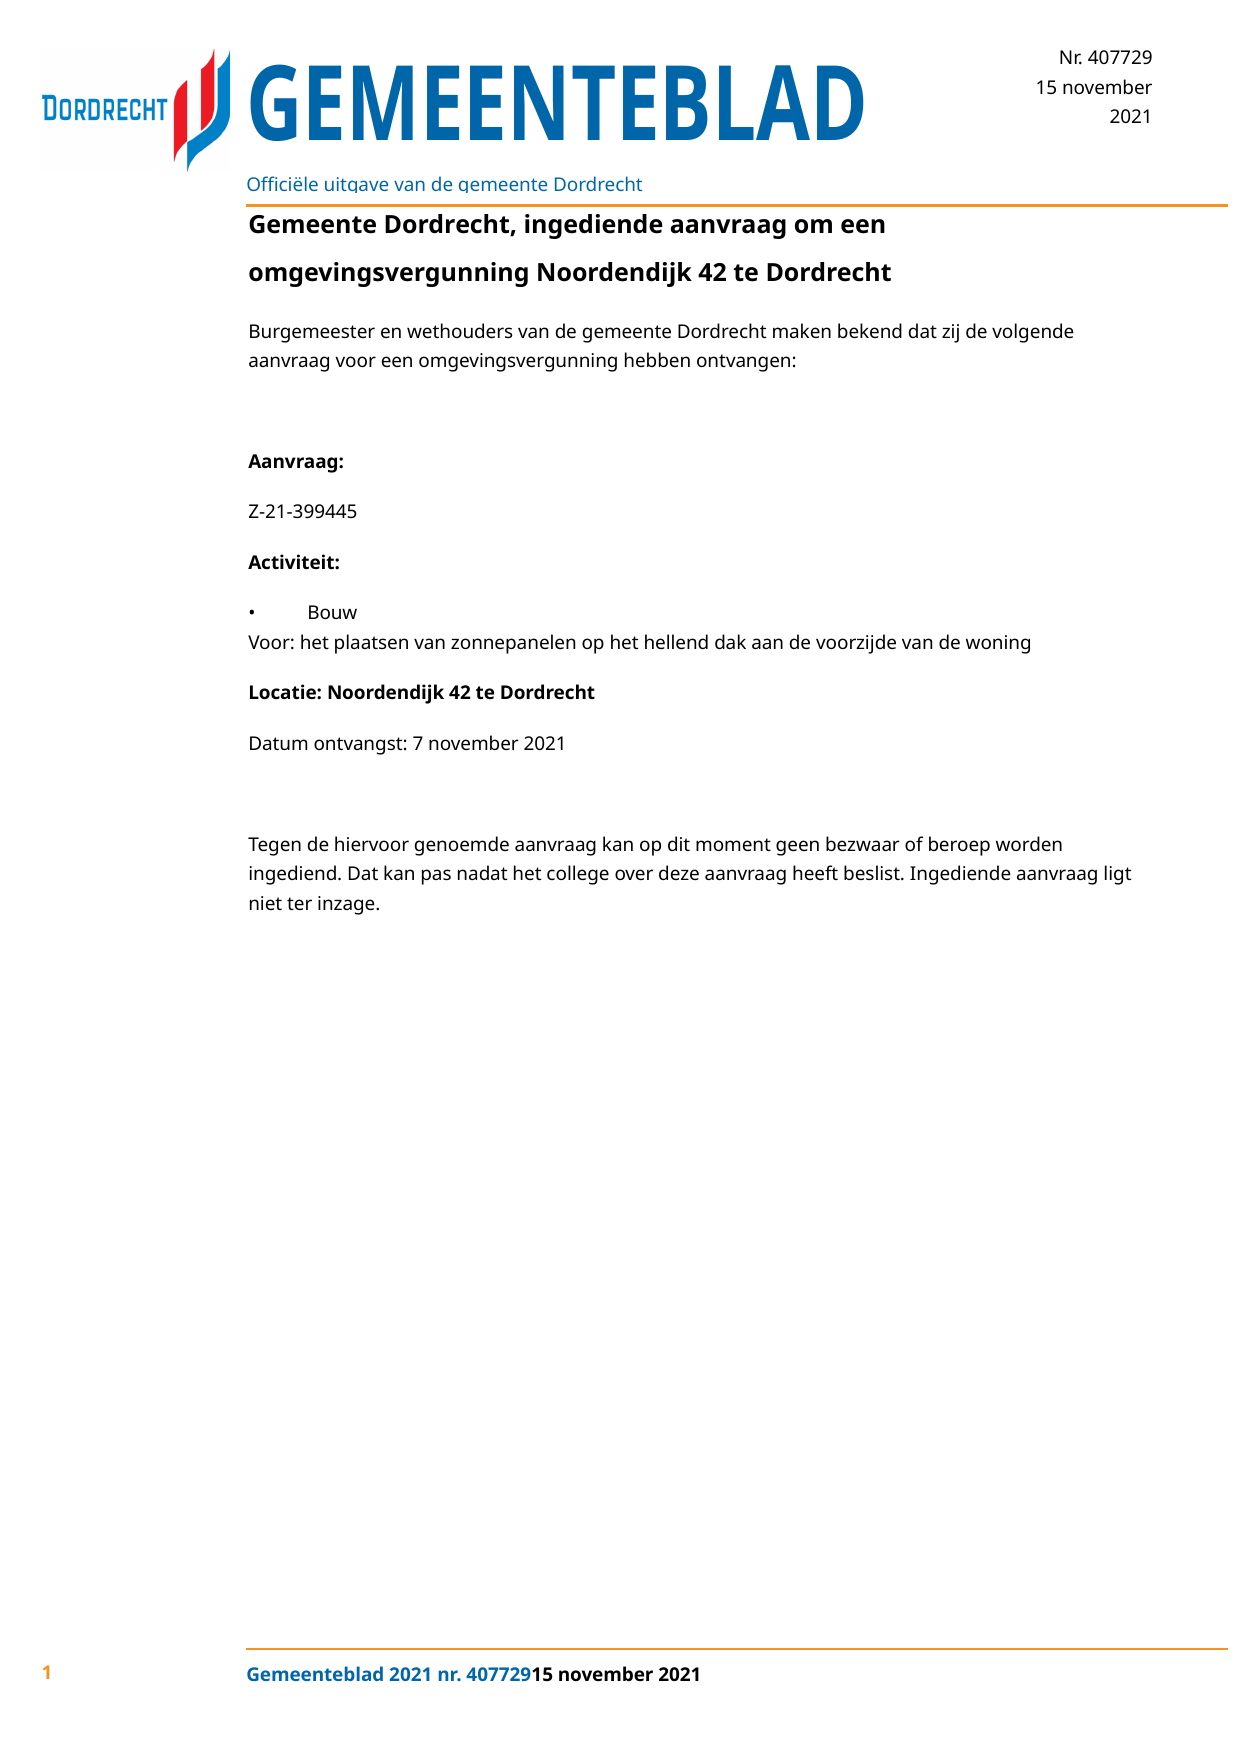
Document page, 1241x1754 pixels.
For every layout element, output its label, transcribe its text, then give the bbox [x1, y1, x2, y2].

text Z-21-399445 [248, 499, 1152, 524]
text Aanvraag: [248, 448, 1152, 474]
text Gemeente Dordrecht, ingediende aanvraag om een omgevingsvergunning Noordendijk 42 te Dordrecht [248, 207, 1152, 288]
text Burgemeester en wethouders van de gemeente Dordrecht maken bekend dat zij de volgende aanvraag voor een omgevingsvergunning hebben ontvangen: [248, 318, 1152, 373]
list Bouw [248, 599, 1152, 625]
picture [41, 47, 231, 172]
text Activiteit: [248, 549, 1152, 575]
text Locatie: Noordendijk 42 te Dordrecht [248, 679, 1152, 705]
text Voor: het plaatsen van zonnepanelen op het hellend dak aan de voorzijde van de woning [248, 629, 1152, 655]
text Tegen de hiervoor genoemde aanvraag kan op dit moment geen bezwaar of beroep worden ingediend. Dat kan pas nadat het college over deze aanvraag heeft beslist. Ingediende aanvraag ligt niet ter inzage. [248, 831, 1152, 916]
text Datum ontvangst: 7 november 2021 [248, 730, 1152, 756]
